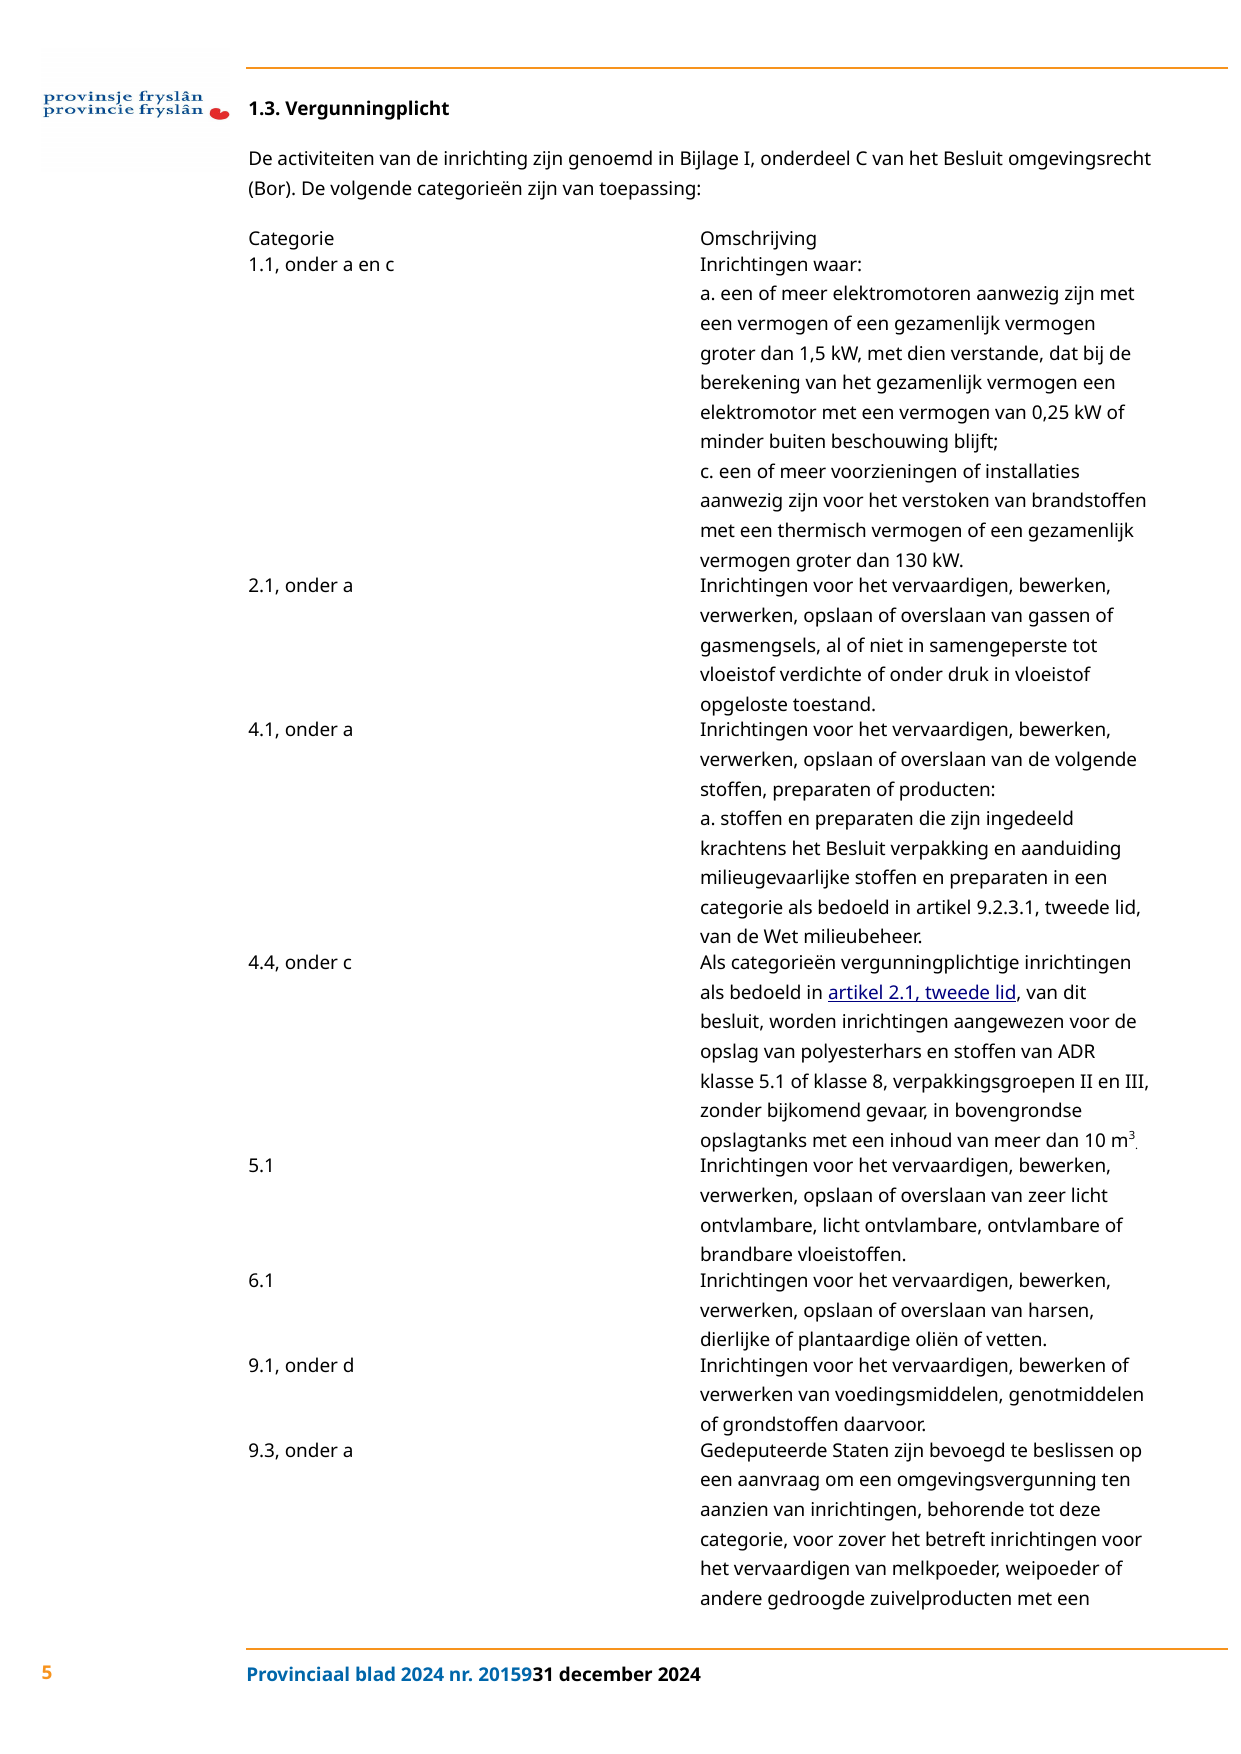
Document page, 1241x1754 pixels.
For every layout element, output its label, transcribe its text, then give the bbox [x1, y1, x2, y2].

table_cell Gedeputeerde Staten zijn bevoegd te beslissen op een aanvraag om een omgevingsvergunning ten aanzien van inrichtingen, behorende tot deze categorie, voor zover het betreft inrichtingen voor het vervaardigen van melkpoeder, weipoeder of andere gedroogde zuivelproducten met een [700, 1437, 1152, 1611]
table_cell 6.1 [248, 1267, 700, 1352]
table_cell 9.1, onder d [248, 1352, 700, 1437]
table_cell Inrichtingen voor het vervaardigen, bewerken, verwerken, opslaan of overslaan van de volgende stoffen, preparaten of producten: a. stoffen en preparaten die zijn ingedeeld krachtens het Besluit verpakking en aanduiding milieugevaarlijke stoffen en preparaten in een categorie als bedoeld in artikel 9.2.3.1, tweede lid, van de Wet milieubeheer. [700, 717, 1152, 949]
table_cell 4.4, onder c [248, 950, 700, 1153]
table_cell 5.1 [248, 1153, 700, 1267]
picture [41, 47, 231, 172]
table_cell Inrichtingen voor het vervaardigen, bewerken, verwerken, opslaan of overslaan van gassen of gasmengsels, al of niet in samengeperste tot vloeistof verdichte of onder druk in vloeistof opgeloste toestand. [700, 573, 1152, 717]
text 1.3. Vergunningplicht [248, 95, 1152, 121]
table_cell 4.1, onder a [248, 717, 700, 949]
text De activiteiten van de inrichting zijn genoemd in Bijlage I, onderdeel C van het Besluit omgevingsrecht (Bor). De volgende categorieën zijn van toepassing: [248, 145, 1152, 201]
table_cell 2.1, onder a [248, 573, 700, 717]
table_cell Inrichtingen waar: a. een of meer elektromotoren aanwezig zijn met een vermogen of een gezamenlijk vermogen groter dan 1,5 kW, met dien verstande, dat bij de berekening van het gezamenlijk vermogen een elektromotor met een vermogen van 0,25 kW of minder buiten beschouwing blijft; c. een of meer voorzieningen of installaties aanwezig zijn voor het verstoken van brandstoffen met een thermisch vermogen of een gezamenlijk vermogen groter dan 130 kW. [700, 251, 1152, 573]
table_cell Inrichtingen voor het vervaardigen, bewerken, verwerken, opslaan of overslaan van zeer licht ontvlambare, licht ontvlambare, ontvlambare of brandbare vloeistoffen. [700, 1153, 1152, 1267]
table_cell Inrichtingen voor het vervaardigen, bewerken of verwerken van voedingsmiddelen, genotmiddelen of grondstoffen daarvoor. [700, 1352, 1152, 1437]
table_cell 1.1, onder a en c [248, 251, 700, 573]
table_cell Inrichtingen voor het vervaardigen, bewerken, verwerken, opslaan of overslaan van harsen, dierlijke of plantaardige oliën of vetten. [700, 1267, 1152, 1352]
table_header Omschrijving [700, 225, 1152, 251]
table_header Categorie [248, 225, 700, 251]
table_cell Als categorieën vergunningplichtige inrichtingen als bedoeld in artikel 2.1, tweede lid, van dit besluit, worden inrichtingen aangewezen voor de opslag van polyesterhars en stoffen van ADR klasse 5.1 of klasse 8, verpakkingsgroepen II en III, zonder bijkomend gevaar, in bovengrondse opslagtanks met een inhoud van meer dan 10 m3. [700, 950, 1152, 1153]
table_cell 9.3, onder a [248, 1437, 700, 1611]
